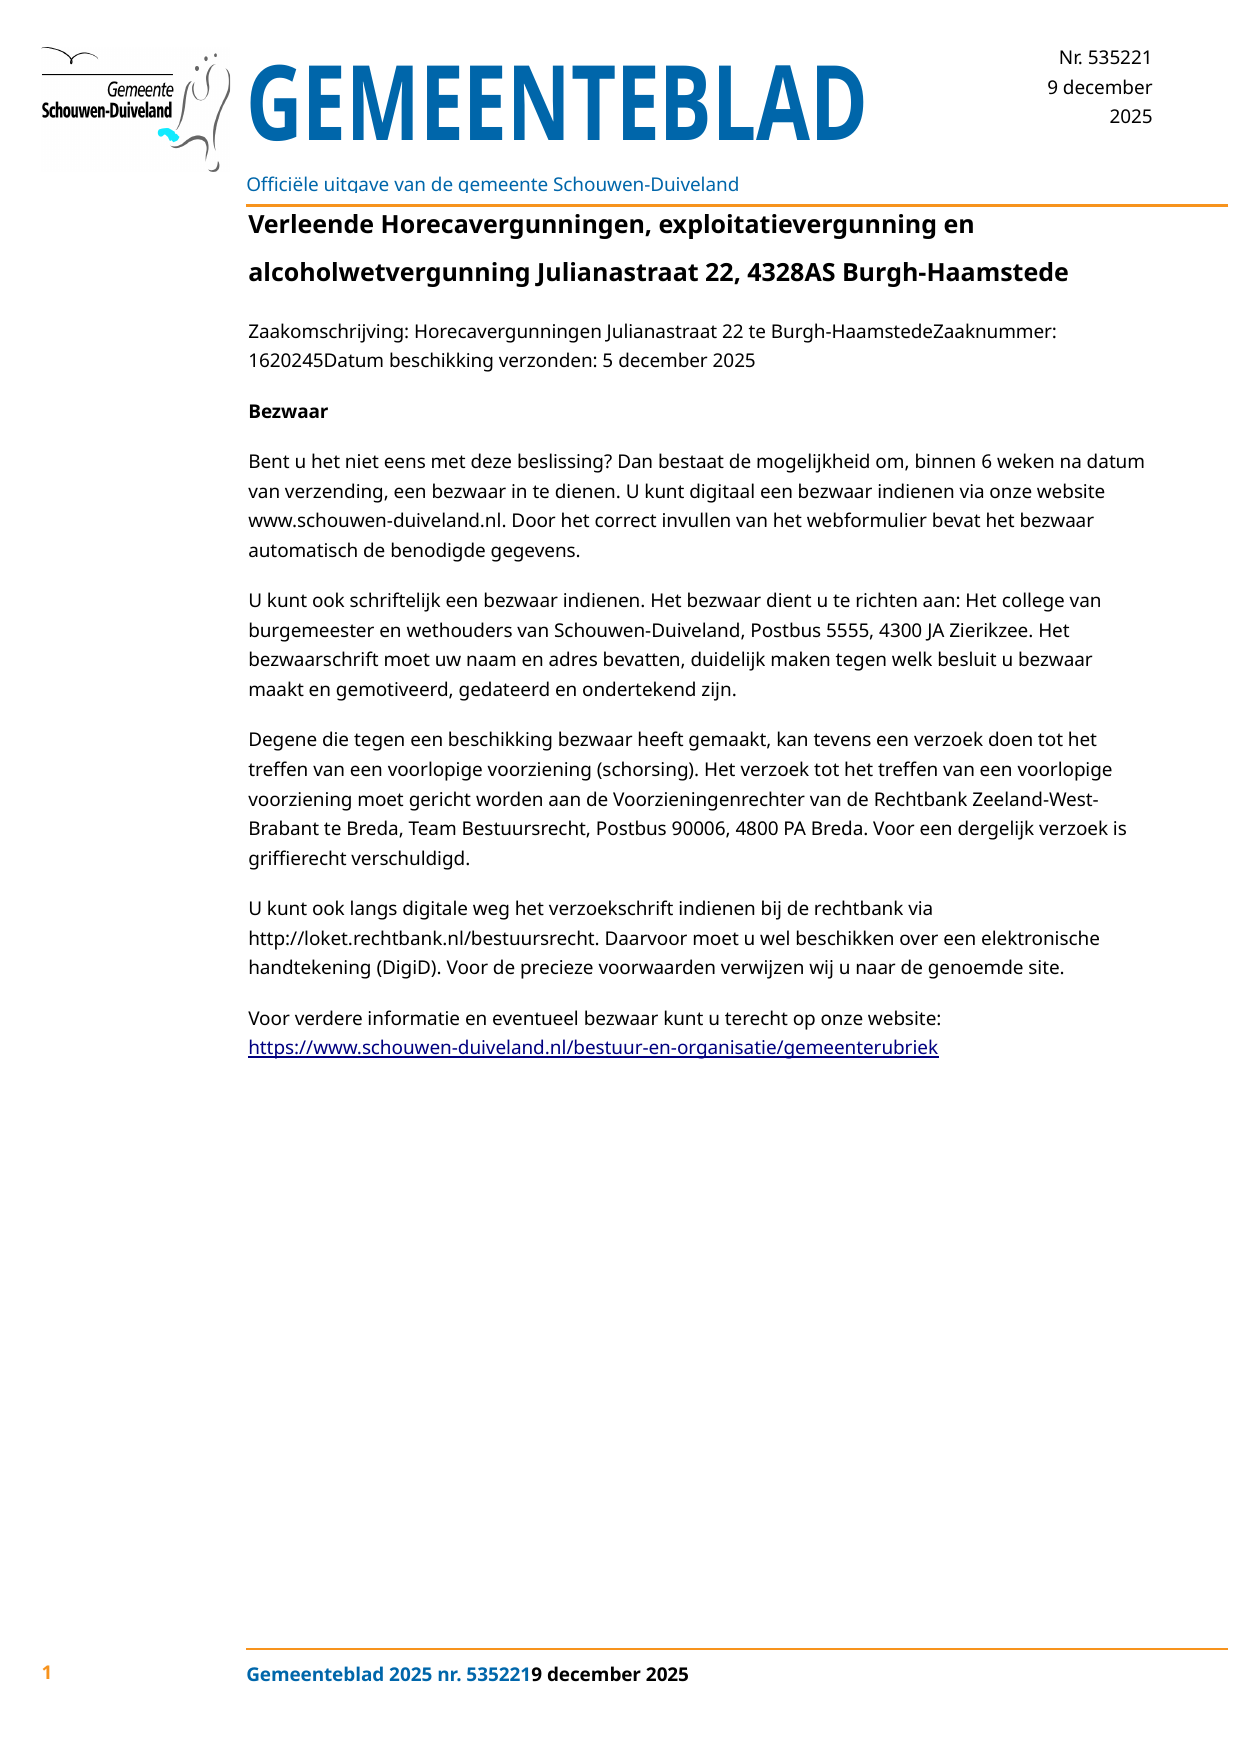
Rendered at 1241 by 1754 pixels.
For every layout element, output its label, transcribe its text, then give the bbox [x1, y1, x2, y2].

text U kunt ook schriftelijk een bezwaar indienen. Het bezwaar dient u te richten aan: Het college van burgemeester en wethouders van Schouwen-Duiveland, Postbus 5555, 4300 JA Zierikzee. Het bezwaarschrift moet uw naam en adres bevatten, duidelijk maken tegen welk besluit u bezwaar maakt en gemotiveerd, gedateerd en ondertekend zijn. [248, 587, 1152, 702]
text Bent u het niet eens met deze beslissing? Dan bestaat de mogelijkheid om, binnen 6 weken na datum van verzending, een bezwaar in te dienen. U kunt digitaal een bezwaar indienen via onze website www.schouwen-duiveland.nl. Door het correct invullen van het webformulier bevat het bezwaar automatisch de benodigde gegevens. [248, 448, 1152, 563]
picture [41, 47, 231, 172]
text Bezwaar [248, 398, 1152, 424]
text Degene die tegen een beschikking bezwaar heeft gemaakt, kan tevens een verzoek doen tot het treffen van een voorlopige voorziening (schorsing). Het verzoek tot het treffen van een voorlopige voorziening moet gericht worden aan de Voorzieningenrechter van de Rechtbank Zeeland-West-Brabant te Breda, Team Bestuursrecht, Postbus 90006, 4800 PA Breda. Voor een dergelijk verzoek is griffierecht verschuldigd. [248, 727, 1152, 871]
text U kunt ook langs digitale weg het verzoekschrift indienen bij de rechtbank via http://loket.rechtbank.nl/bestuursrecht. Daarvoor moet u wel beschikken over een elektronische handtekening (DigiD). Voor de precieze voorwaarden verwijzen wij u naar de genoemde site. [248, 895, 1152, 980]
text Verleende Horecavergunningen, exploitatievergunning en alcoholwetvergunning Julianastraat 22, 4328AS Burgh-Haamstede [248, 207, 1152, 288]
text Zaakomschrijving: Horecavergunningen Julianastraat 22 te Burgh-HaamstedeZaaknummer: 1620245Datum beschikking verzonden: 5 december 2025 [248, 318, 1152, 373]
text Voor verdere informatie en eventueel bezwaar kunt u terecht op onze website: https://www.schouwen-duiveland.nl/bestuur-en-organisatie/gemeenterubriek [248, 1005, 1152, 1060]
